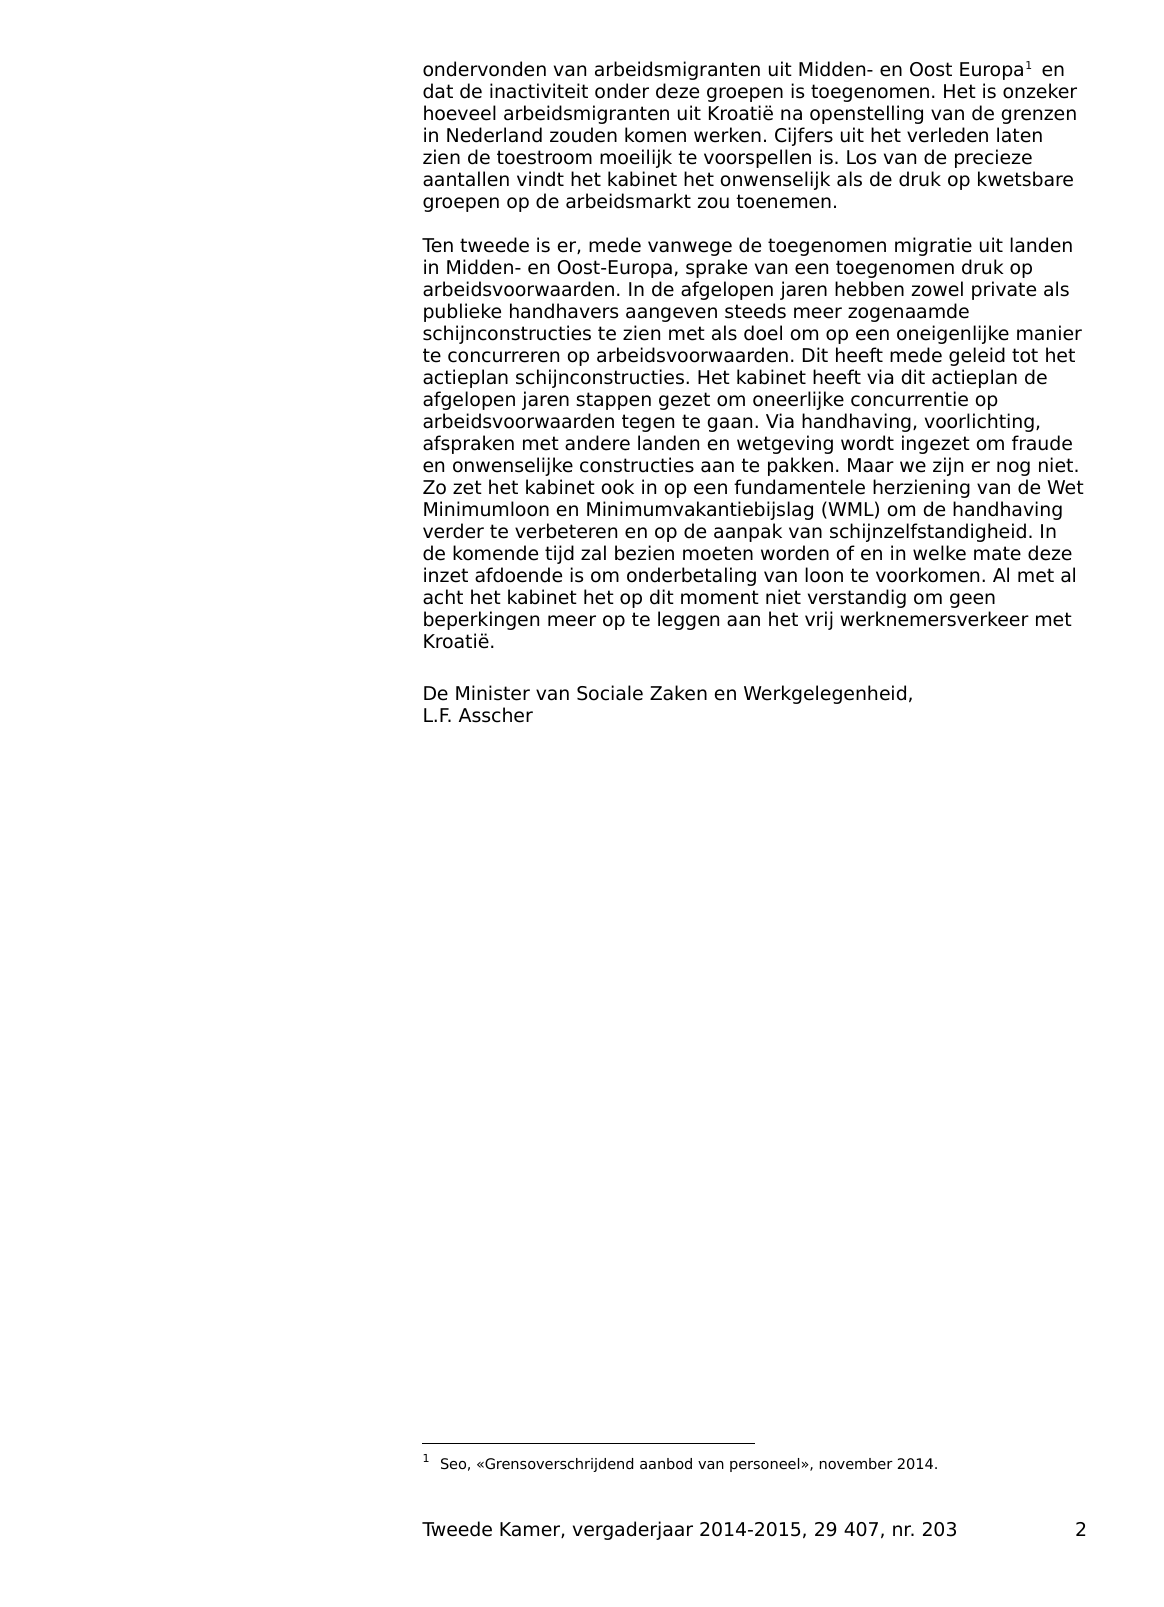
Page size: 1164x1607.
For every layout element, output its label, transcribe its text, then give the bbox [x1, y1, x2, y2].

text Ten tweede is er, mede vanwege de toegenomen migratie uit landen in Midden- en Oost-Europa, sprake van een toegenomen druk op arbeidsvoorwaarden. In de afgelopen jaren hebben zowel private als publieke handhavers aangeven steeds meer zogenaamde schijnconstructies te zien met als doel om op een oneigenlijke manier te concurreren op arbeidsvoorwaarden. Dit heeft mede geleid tot het actieplan schijnconstructies. Het kabinet heeft via dit actieplan de afgelopen jaren stappen gezet om oneerlijke concurrentie op arbeidsvoorwaarden tegen te gaan. Via handhaving, voorlichting, afspraken met andere landen en wetgeving wordt ingezet om fraude en onwenselijke constructies aan te pakken. Maar we zijn er nog niet. Zo zet het kabinet ook in op een fundamentele herziening van de Wet Minimumloon en Minimumvakantiebijslag (WML) om de handhaving verder te verbeteren en op de aanpak van schijnzelfstandigheid. In de komende tijd zal bezien moeten worden of en in welke mate deze inzet afdoende is om onderbetaling van loon te voorkomen. Al met al acht het kabinet het op dit moment niet verstandig om geen beperkingen meer op te leggen aan het vrij werknemersverkeer met Kroatië. [422, 235, 1087, 653]
text Seo, «Grensoverschrijdend aanbod van personeel», november 2014. [422, 1452, 1087, 1474]
text De Minister van Sociale Zaken en Werkgelegenheid, L.F. Asscher [422, 683, 1087, 727]
text ondervonden van arbeidsmigranten uit Midden- en Oost Europa en dat de inactiviteit onder deze groepen is toegenomen. Het is onzeker hoeveel arbeidsmigranten uit Kroatië na openstelling van de grenzen in Nederland zouden komen werken. Cijfers uit het verleden laten zien de toestroom moeilijk te voorspellen is. Los van de precieze aantallen vindt het kabinet het onwenselijk als de druk op kwetsbare groepen op de arbeidsmarkt zou toenemen. [422, 59, 1087, 213]
